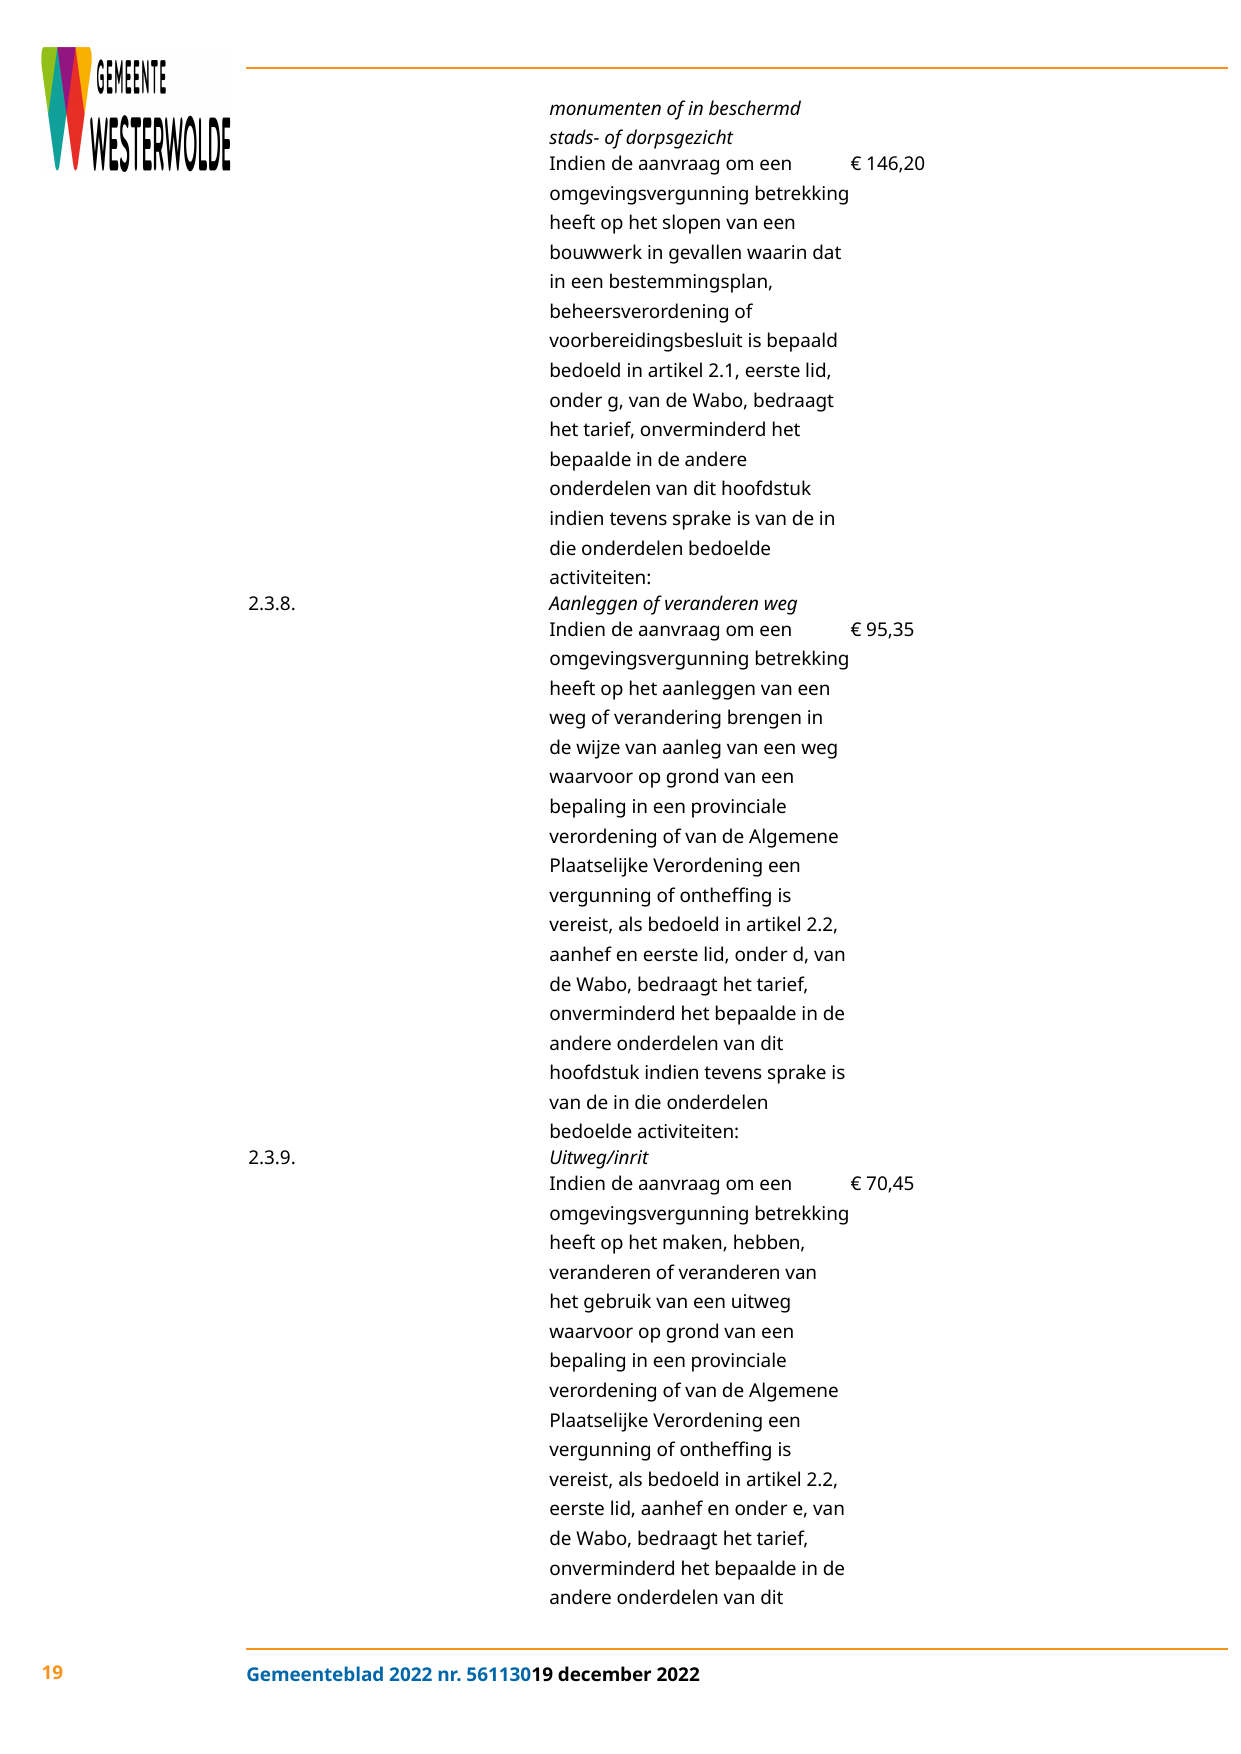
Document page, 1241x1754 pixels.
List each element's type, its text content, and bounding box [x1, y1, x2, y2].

table_cell Aanleggen of veranderen weg [549, 590, 850, 616]
table_cell monumenten of in beschermd stads- of dorpsgezicht [549, 95, 850, 150]
table_cell [248, 1170, 549, 1610]
table_cell [850, 590, 1152, 616]
table_cell Indien de aanvraag om een omgevingsvergunning betrekking heeft op het aanleggen van een weg of verandering brengen in de wijze van aanleg van een weg waarvoor op grond van een bepaling in een provinciale verordening of van de Algemene Plaatselijke Verordening een vergunning of ontheffing is vereist, als bedoeld in artikel 2.2, aanhef en eerste lid, onder d, van de Wabo, bedraagt het tarief, onverminderd het bepaalde in de andere onderdelen van dit hoofdstuk indien tevens sprake is van de in die onderdelen bedoelde activiteiten: [549, 616, 850, 1144]
table_cell [248, 150, 549, 590]
table_cell Indien de aanvraag om een omgevingsvergunning betrekking heeft op het maken, hebben, veranderen of veranderen van het gebruik van een uitweg waarvoor op grond van een bepaling in een provinciale verordening of van de Algemene Plaatselijke Verordening een vergunning of ontheffing is vereist, als bedoeld in artikel 2.2, eerste lid, aanhef en onder e, van de Wabo, bedraagt het tarief, onverminderd het bepaalde in de andere onderdelen van dit [549, 1170, 850, 1610]
table_cell € 70,45 [850, 1170, 1152, 1610]
table_cell 2.3.8. [248, 590, 549, 616]
table_cell Uitweg/inrit [549, 1144, 850, 1170]
table_cell [248, 95, 549, 150]
picture [41, 47, 231, 172]
table_cell Indien de aanvraag om een omgevingsvergunning betrekking heeft op het slopen van een bouwwerk in gevallen waarin dat in een bestemmingsplan, beheersverordening of voorbereidingsbesluit is bepaald bedoeld in artikel 2.1, eerste lid, onder g, van de Wabo, bedraagt het tarief, onverminderd het bepaalde in de andere onderdelen van dit hoofdstuk indien tevens sprake is van de in die onderdelen bedoelde activiteiten: [549, 150, 850, 590]
table_cell [850, 95, 1152, 150]
table_cell [248, 616, 549, 1144]
table_cell € 146,20 [850, 150, 1152, 590]
table_cell [850, 1144, 1152, 1170]
table_cell 2.3.9. [248, 1144, 549, 1170]
table_cell € 95,35 [850, 616, 1152, 1144]
